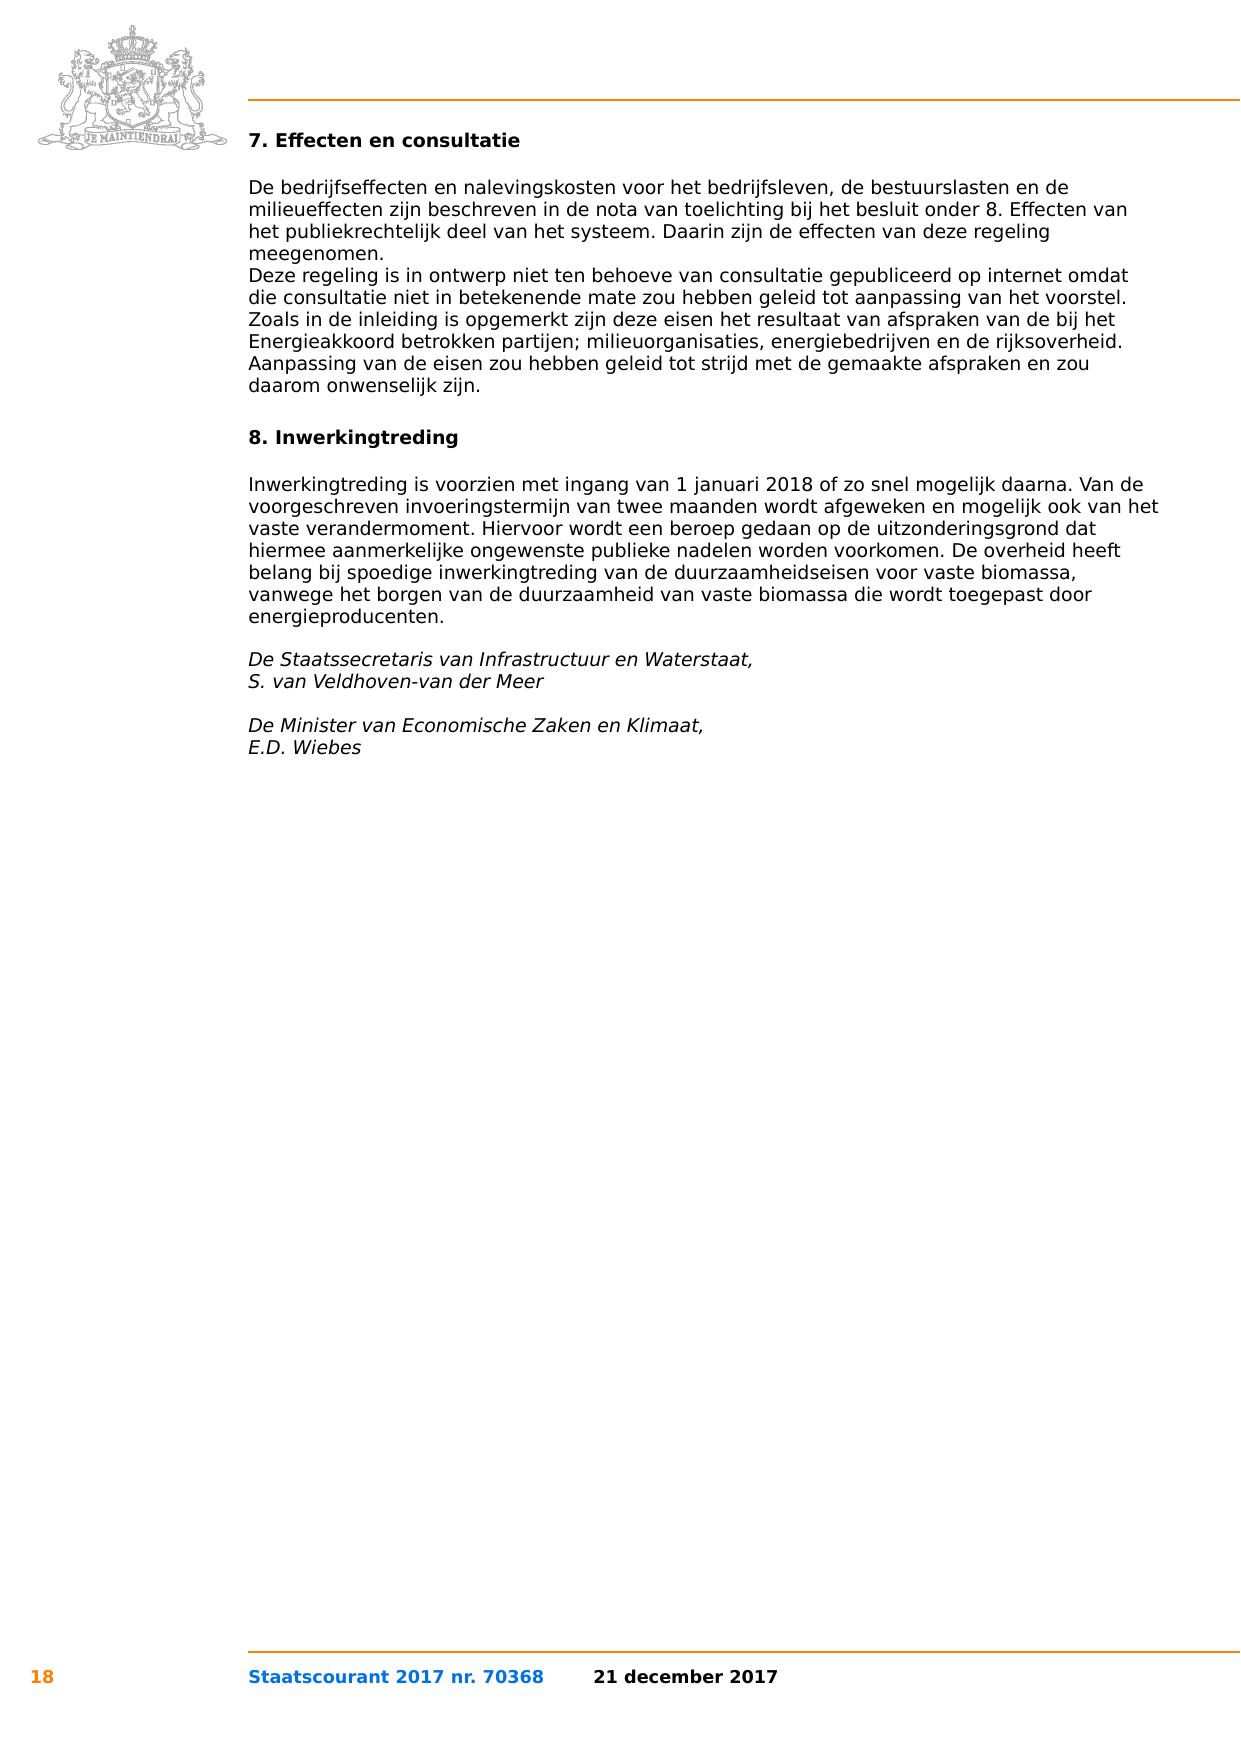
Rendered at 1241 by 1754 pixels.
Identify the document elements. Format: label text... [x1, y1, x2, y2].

picture [38, 25, 227, 150]
subtitle 7. Effecten en consultatie [248, 130, 1163, 152]
subtitle 8. Inwerkingtreding [248, 427, 1163, 449]
text De Staatssecretaris van Infrastructuur en Waterstaat, S. van Veldhoven-van der Meer [248, 649, 1163, 693]
text De bedrijfseffecten en nalevingskosten voor het bedrijfsleven, de bestuurslasten en de milieueffecten zijn beschreven in de nota van toelichting bij het besluit onder 8. Effecten van het publiekrechtelijk deel van het systeem. Daarin zijn de effecten van deze regeling meegenomen. [248, 177, 1163, 265]
text De Minister van Economische Zaken en Klimaat, E.D. Wiebes [248, 715, 1163, 759]
text Deze regeling is in ontwerp niet ten behoeve van consultatie gepubliceerd op internet omdat die consultatie niet in betekenende mate zou hebben geleid tot aanpassing van het voorstel. Zoals in de inleiding is opgemerkt zijn deze eisen het resultaat van afspraken van de bij het Energieakkoord betrokken partijen; milieuorganisaties, energiebedrijven en de rijksoverheid. Aanpassing van de eisen zou hebben geleid tot strijd met de gemaakte afspraken en zou daarom onwenselijk zijn. [248, 265, 1163, 397]
text Inwerkingtreding is voorzien met ingang van 1 januari 2018 of zo snel mogelijk daarna. Van de voorgeschreven invoeringstermijn van twee maanden wordt afgeweken en mogelijk ook van het vaste verandermoment. Hiervoor wordt een beroep gedaan op de uitzonderingsgrond dat hiermee aanmerkelijke ongewenste publieke nadelen worden voorkomen. De overheid heeft belang bij spoedige inwerkingtreding van de duurzaamheidseisen voor vaste biomassa, vanwege het borgen van de duurzaamheid van vaste biomassa die wordt toegepast door energieproducenten. [248, 474, 1163, 627]
